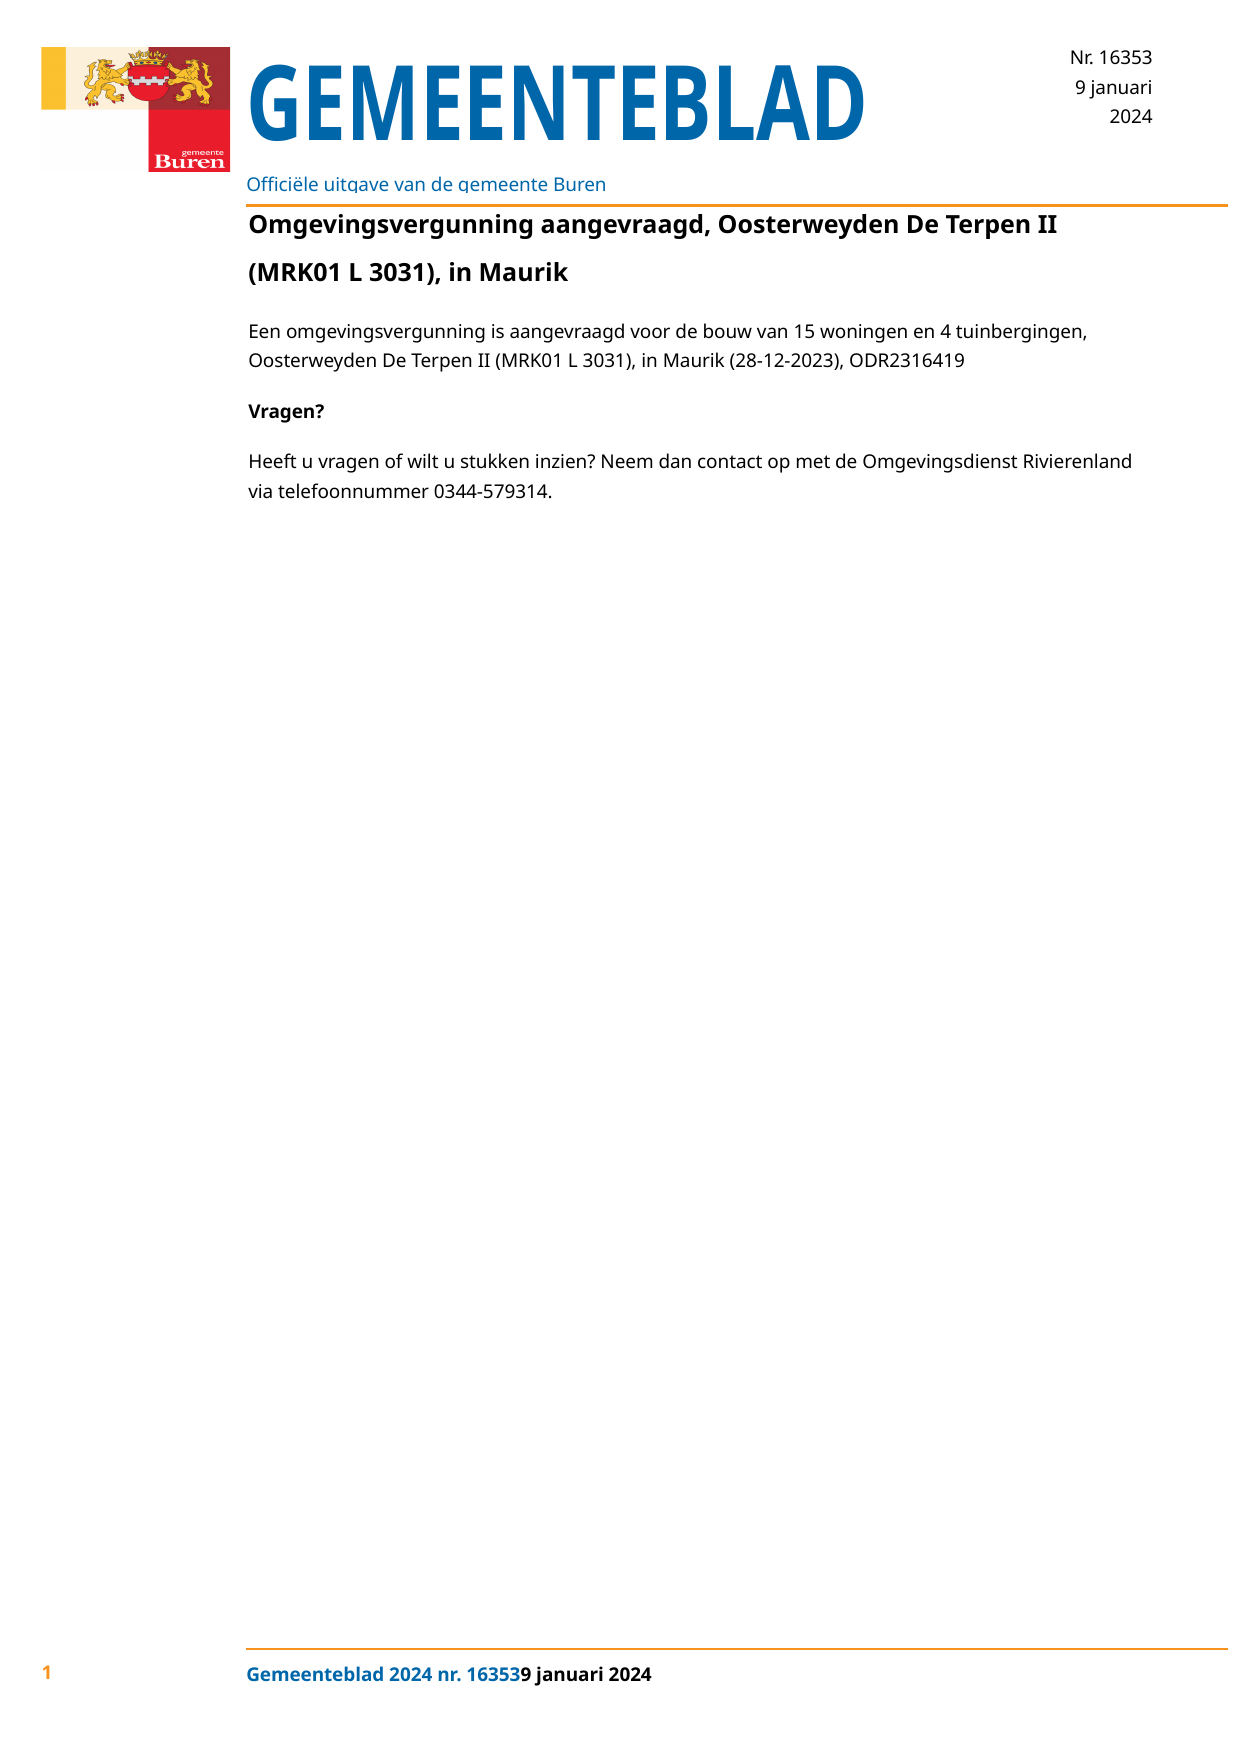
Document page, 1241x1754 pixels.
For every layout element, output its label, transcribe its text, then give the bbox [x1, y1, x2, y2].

text Vragen? [248, 398, 1152, 424]
text Heeft u vragen of wilt u stukken inzien? Neem dan contact op met de Omgevingsdienst Rivierenland via telefoonnummer 0344-579314. [248, 448, 1152, 504]
text Omgevingsvergunning aangevraagd, Oosterweyden De Terpen II (MRK01 L 3031), in Maurik [248, 207, 1152, 288]
text Een omgevingsvergunning is aangevraagd voor de bouw van 15 woningen en 4 tuinbergingen, Oosterweyden De Terpen II (MRK01 L 3031), in Maurik (28-12-2023), ODR2316419 [248, 318, 1152, 373]
picture [41, 47, 231, 172]
